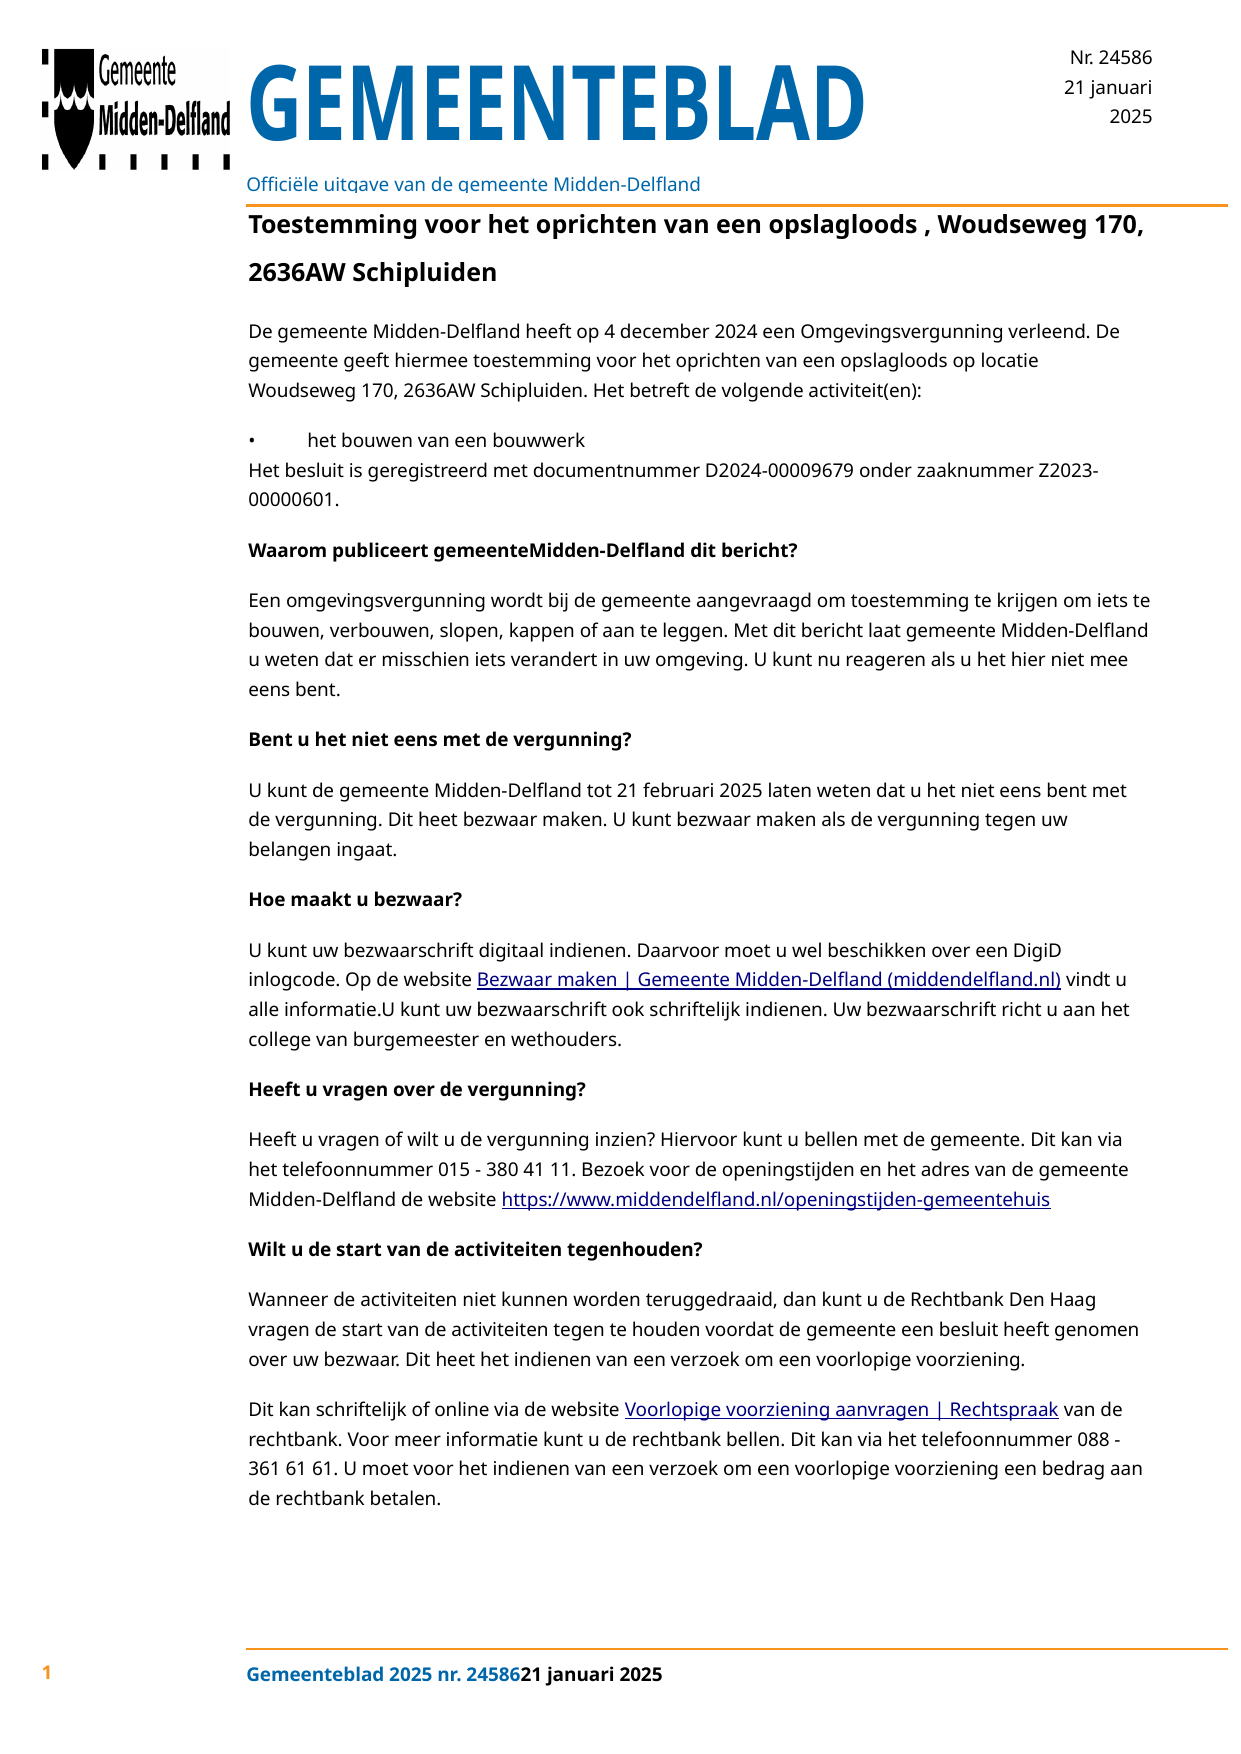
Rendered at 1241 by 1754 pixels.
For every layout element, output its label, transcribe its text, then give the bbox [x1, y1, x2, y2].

text Heeft u vragen of wilt u de vergunning inzien? Hiervoor kunt u bellen met de gemeente. Dit kan via het telefoonnummer 015 - 380 41 11. Bezoek voor de openingstijden en het adres van de gemeente Midden-Delfland de website https://www.middendelfland.nl/openingstijden-gemeentehuis [248, 1127, 1152, 1212]
text De gemeente Midden-Delfland heeft op 4 december 2024 een Omgevingsvergunning verleend. De gemeente geeft hiermee toestemming voor het oprichten van een opslagloods op locatie Woudseweg 170, 2636AW Schipluiden. Het betreft de volgende activiteit(en): [248, 318, 1152, 403]
text Het besluit is geregistreerd met documentnummer D2024-00009679 onder zaaknummer Z2023-00000601. [248, 457, 1152, 512]
text Bent u het niet eens met de vergunning? [248, 727, 1152, 752]
text Dit kan schriftelijk of online via de website Voorlopige voorziening aanvragen | Rechtspraak van de rechtbank. Voor meer informatie kunt u de rechtbank bellen. Dit kan via het telefoonnummer 088 - 361 61 61. U moet voor het indienen van een verzoek om een voorlopige voorziening een bedrag aan de rechtbank betalen. [248, 1396, 1152, 1511]
text Toestemming voor het oprichten van een opslagloods , Woudseweg 170, 2636AW Schipluiden [248, 207, 1152, 288]
text Waarom publiceert gemeenteMidden-Delfland dit bericht? [248, 537, 1152, 563]
text Wanneer de activiteiten niet kunnen worden teruggedraaid, dan kunt u de Rechtbank Den Haag vragen de start van de activiteiten tegen te houden voordat de gemeente een besluit heeft genomen over uw bezwaar. Dit heet het indienen van een verzoek om een voorlopige voorziening. [248, 1287, 1152, 1372]
text U kunt uw bezwaarschrift digitaal indienen. Daarvoor moet u wel beschikken over een DigiD inlogcode. Op de website Bezwaar maken | Gemeente Midden-Delfland (middendelfland.nl) vindt u alle informatie.U kunt uw bezwaarschrift ook schriftelijk indienen. Uw bezwaarschrift richt u aan het college van burgemeester en wethouders. [248, 937, 1152, 1052]
text U kunt de gemeente Midden-Delfland tot 21 februari 2025 laten weten dat u het niet eens bent met de vergunning. Dit heet bezwaar maken. U kunt bezwaar maken als de vergunning tegen uw belangen ingaat. [248, 777, 1152, 862]
text Een omgevingsvergunning wordt bij de gemeente aangevraagd om toestemming te krijgen om iets te bouwen, verbouwen, slopen, kappen of aan te leggen. Met dit bericht laat gemeente Midden-Delfland u weten dat er misschien iets verandert in uw omgeving. U kunt nu reageren als u het hier niet mee eens bent. [248, 587, 1152, 702]
picture [41, 47, 231, 172]
text Hoe maakt u bezwaar? [248, 887, 1152, 912]
list het bouwen van een bouwwerk [248, 427, 1152, 453]
text Wilt u de start van de activiteiten tegenhouden? [248, 1236, 1152, 1262]
text Heeft u vragen over de vergunning? [248, 1076, 1152, 1102]
